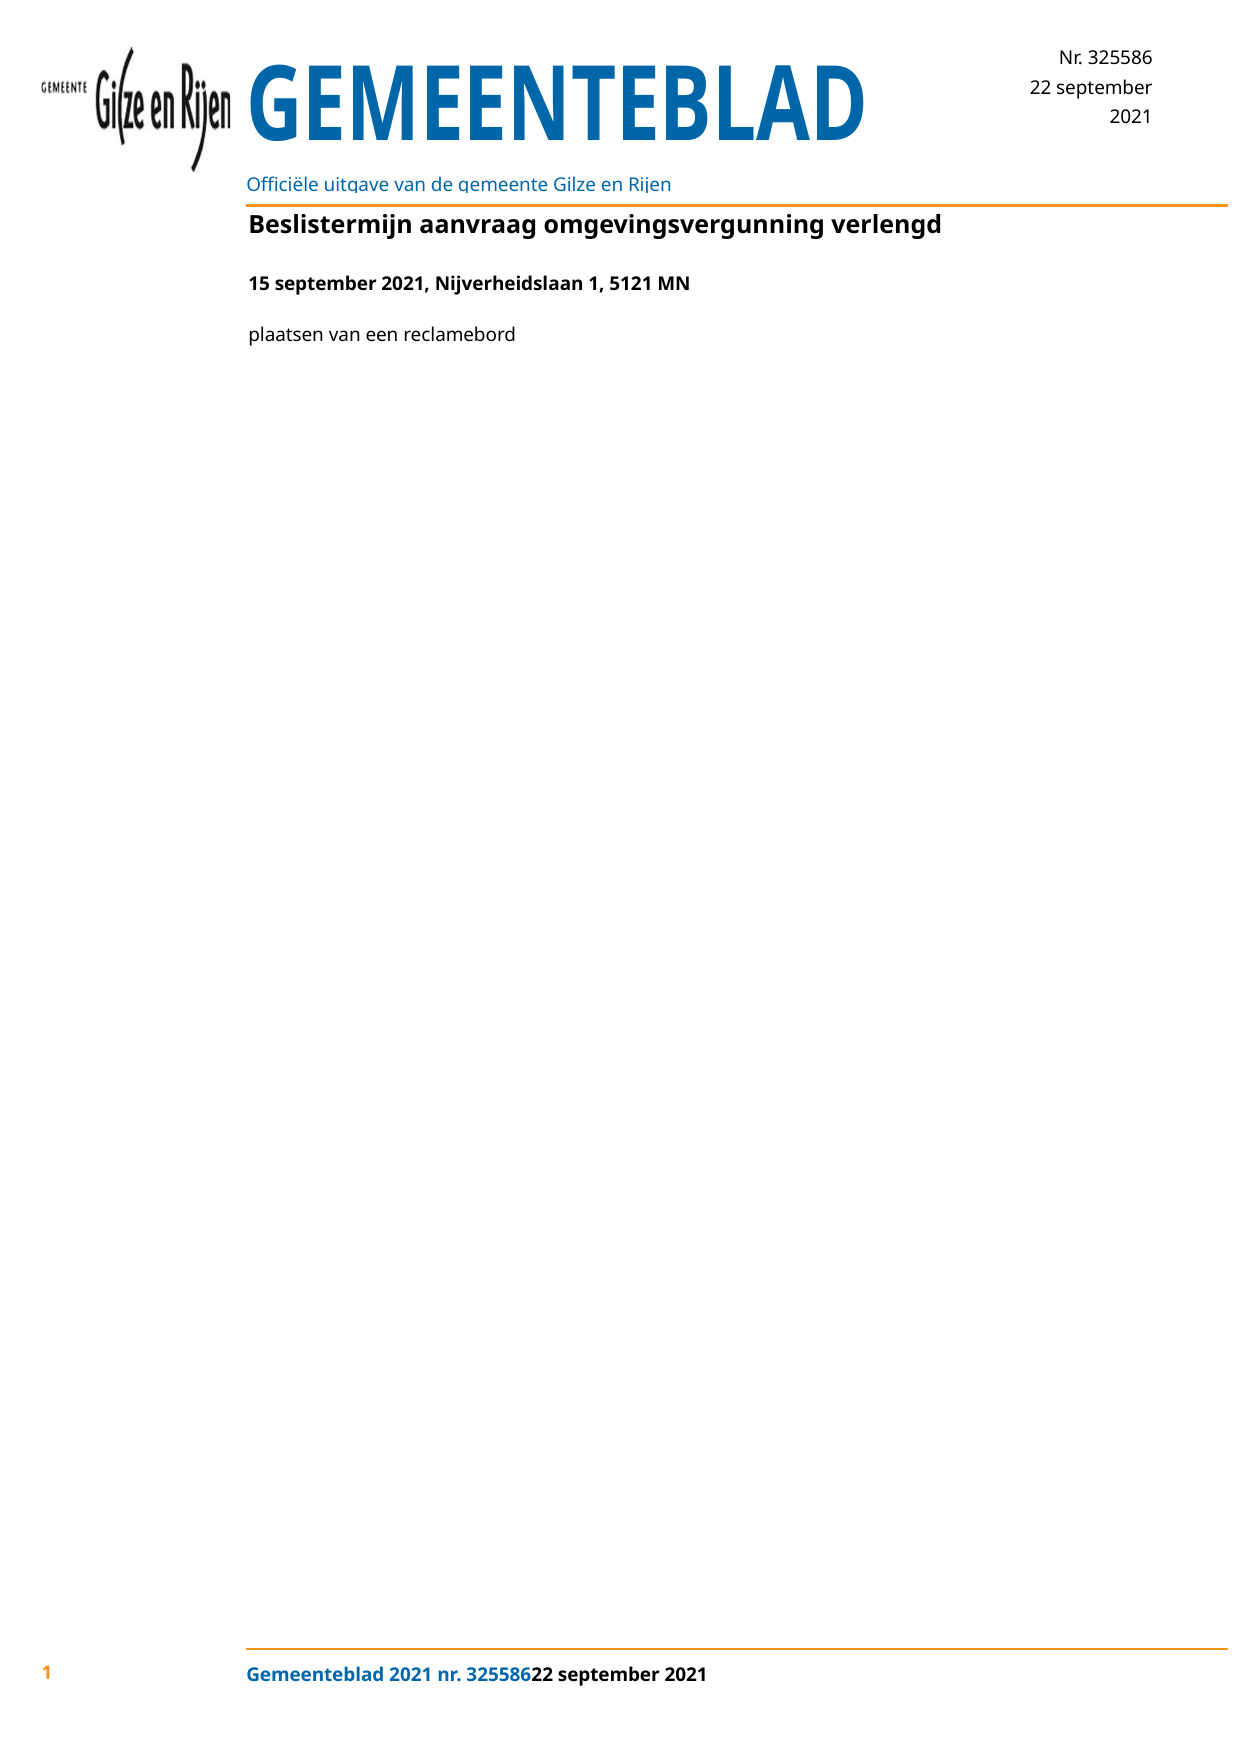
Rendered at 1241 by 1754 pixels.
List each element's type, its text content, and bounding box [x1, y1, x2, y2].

text 15 september 2021, Nijverheidslaan 1, 5121 MN [248, 270, 1152, 296]
text Beslistermijn aanvraag omgevingsvergunning verlengd [248, 207, 1152, 241]
text plaatsen van een reclamebord [248, 321, 1152, 346]
picture [41, 47, 231, 172]
